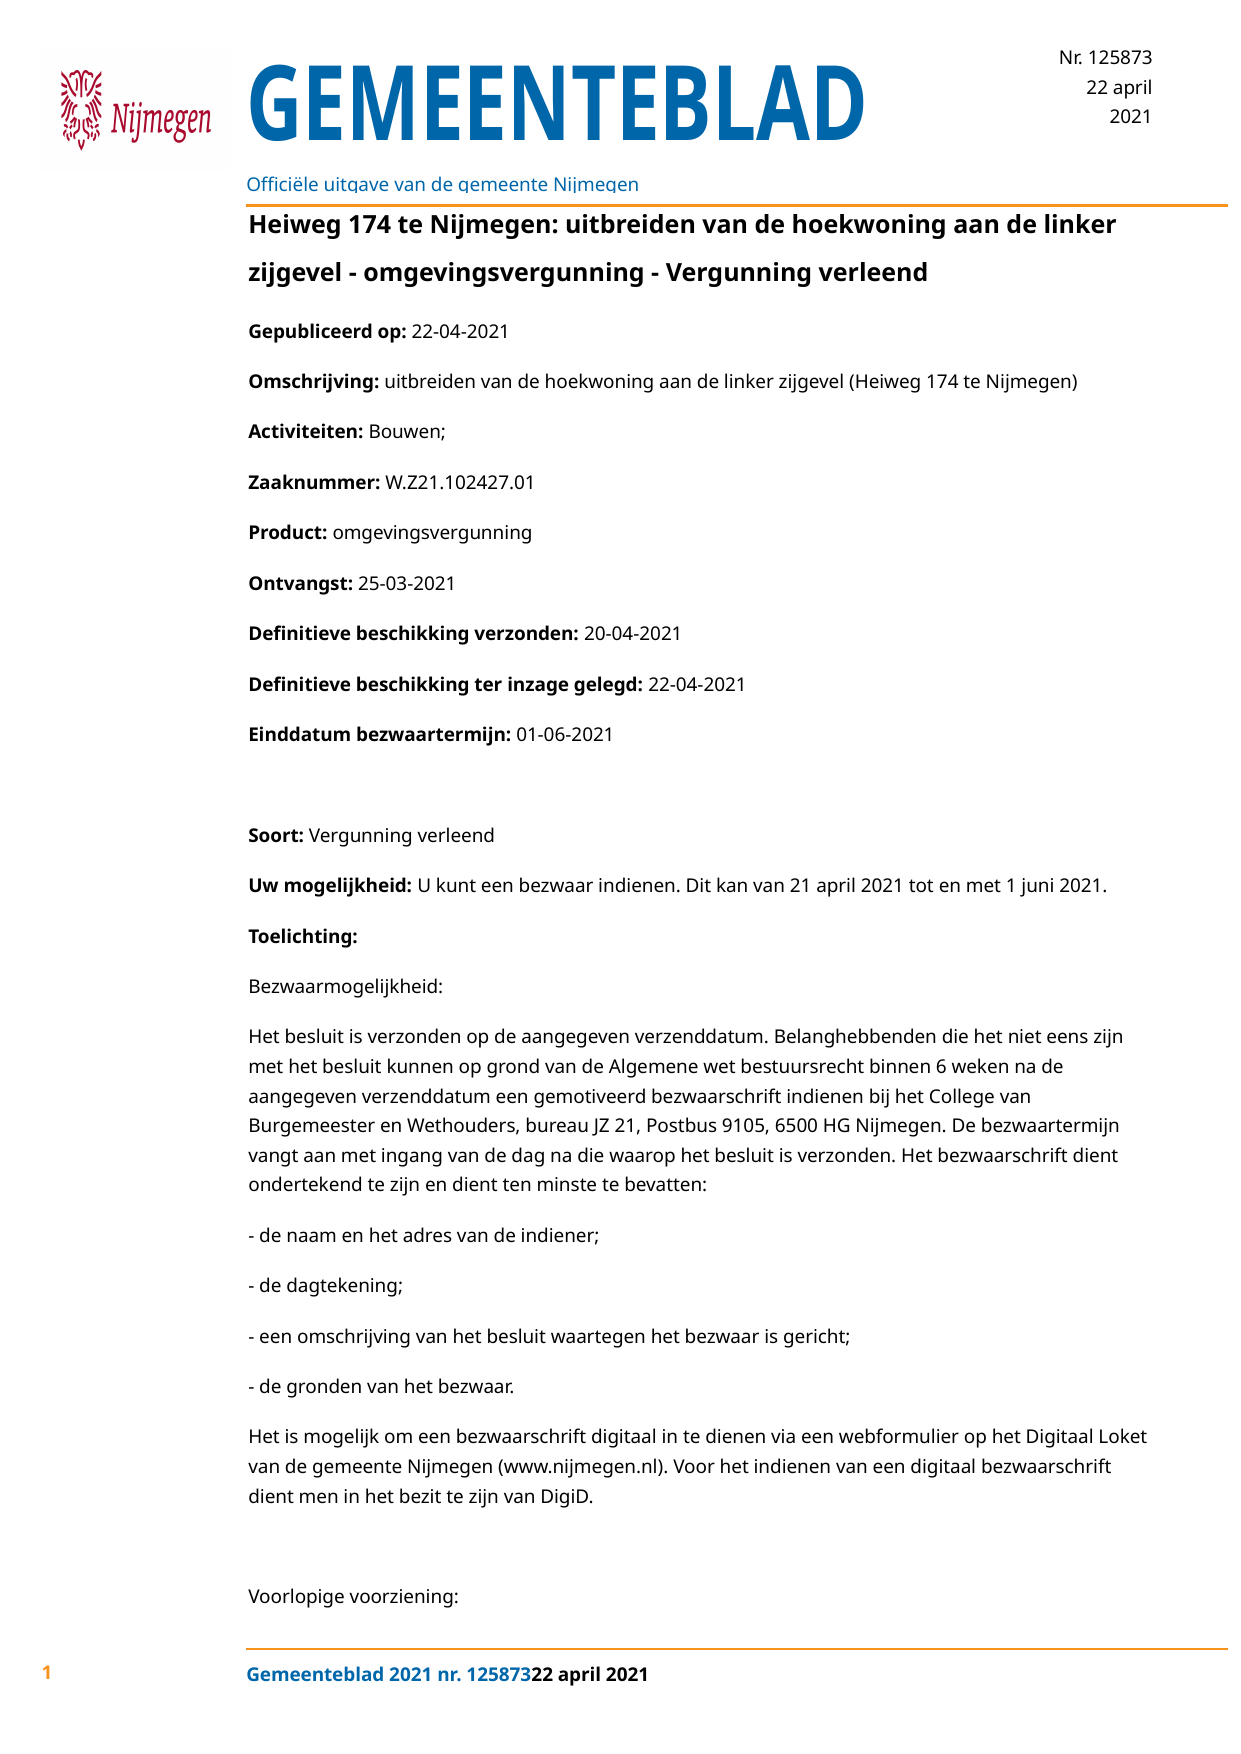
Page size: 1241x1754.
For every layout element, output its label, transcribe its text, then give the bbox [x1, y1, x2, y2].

text Toelichting: [248, 923, 1152, 949]
text Uw mogelijkheid: U kunt een bezwaar indienen. Dit kan van 21 april 2021 tot en met 1 juni 2021. [248, 872, 1152, 898]
text - de gronden van het bezwaar. [248, 1373, 1152, 1399]
text - een omschrijving van het besluit waartegen het bezwaar is gericht; [248, 1323, 1152, 1349]
text Definitieve beschikking ter inzage gelegd: 22-04-2021 [248, 671, 1152, 697]
text Zaaknummer: W.Z21.102427.01 [248, 469, 1152, 495]
text Ontvangst: 25-03-2021 [248, 570, 1152, 596]
text Het besluit is verzonden op de aangegeven verzenddatum. Belanghebbenden die het niet eens zijn met het besluit kunnen op grond van de Algemene wet bestuursrecht binnen 6 weken na de aangegeven verzenddatum een gemotiveerd bezwaarschrift indienen bij het College van Burgemeester en Wethouders, bureau JZ 21, Postbus 9105, 6500 HG Nijmegen. De bezwaartermijn vangt aan met ingang van de dag na die waarop het besluit is verzonden. Het bezwaarschrift dient ondertekend te zijn en dient ten minste te bevatten: [248, 1024, 1152, 1197]
picture [41, 47, 231, 172]
text Voorlopige voorziening: [248, 1584, 1152, 1609]
text Soort: Vergunning verleend [248, 822, 1152, 848]
text - de naam en het adres van de indiener; [248, 1222, 1152, 1248]
text Activiteiten: Bouwen; [248, 419, 1152, 444]
text Het is mogelijk om een bezwaarschrift digitaal in te dienen via een webformulier op het Digitaal Loket van de gemeente Nijmegen (www.nijmegen.nl). Voor het indienen van een digitaal bezwaarschrift dient men in het bezit te zijn van DigiD. [248, 1424, 1152, 1509]
text Gepubliceerd op: 22-04-2021 [248, 318, 1152, 344]
text - de dagtekening; [248, 1272, 1152, 1298]
text Bezwaarmogelijkheid: [248, 973, 1152, 999]
text Heiweg 174 te Nijmegen: uitbreiden van de hoekwoning aan de linker zijgevel - omgevingsvergunning - Vergunning verleend [248, 207, 1152, 288]
text Einddatum bezwaartermijn: 01-06-2021 [248, 721, 1152, 747]
text Definitieve beschikking verzonden: 20-04-2021 [248, 620, 1152, 646]
text Omschrijving: uitbreiden van de hoekwoning aan de linker zijgevel (Heiweg 174 te Nijmegen) [248, 368, 1152, 394]
text Product: omgevingsvergunning [248, 519, 1152, 545]
